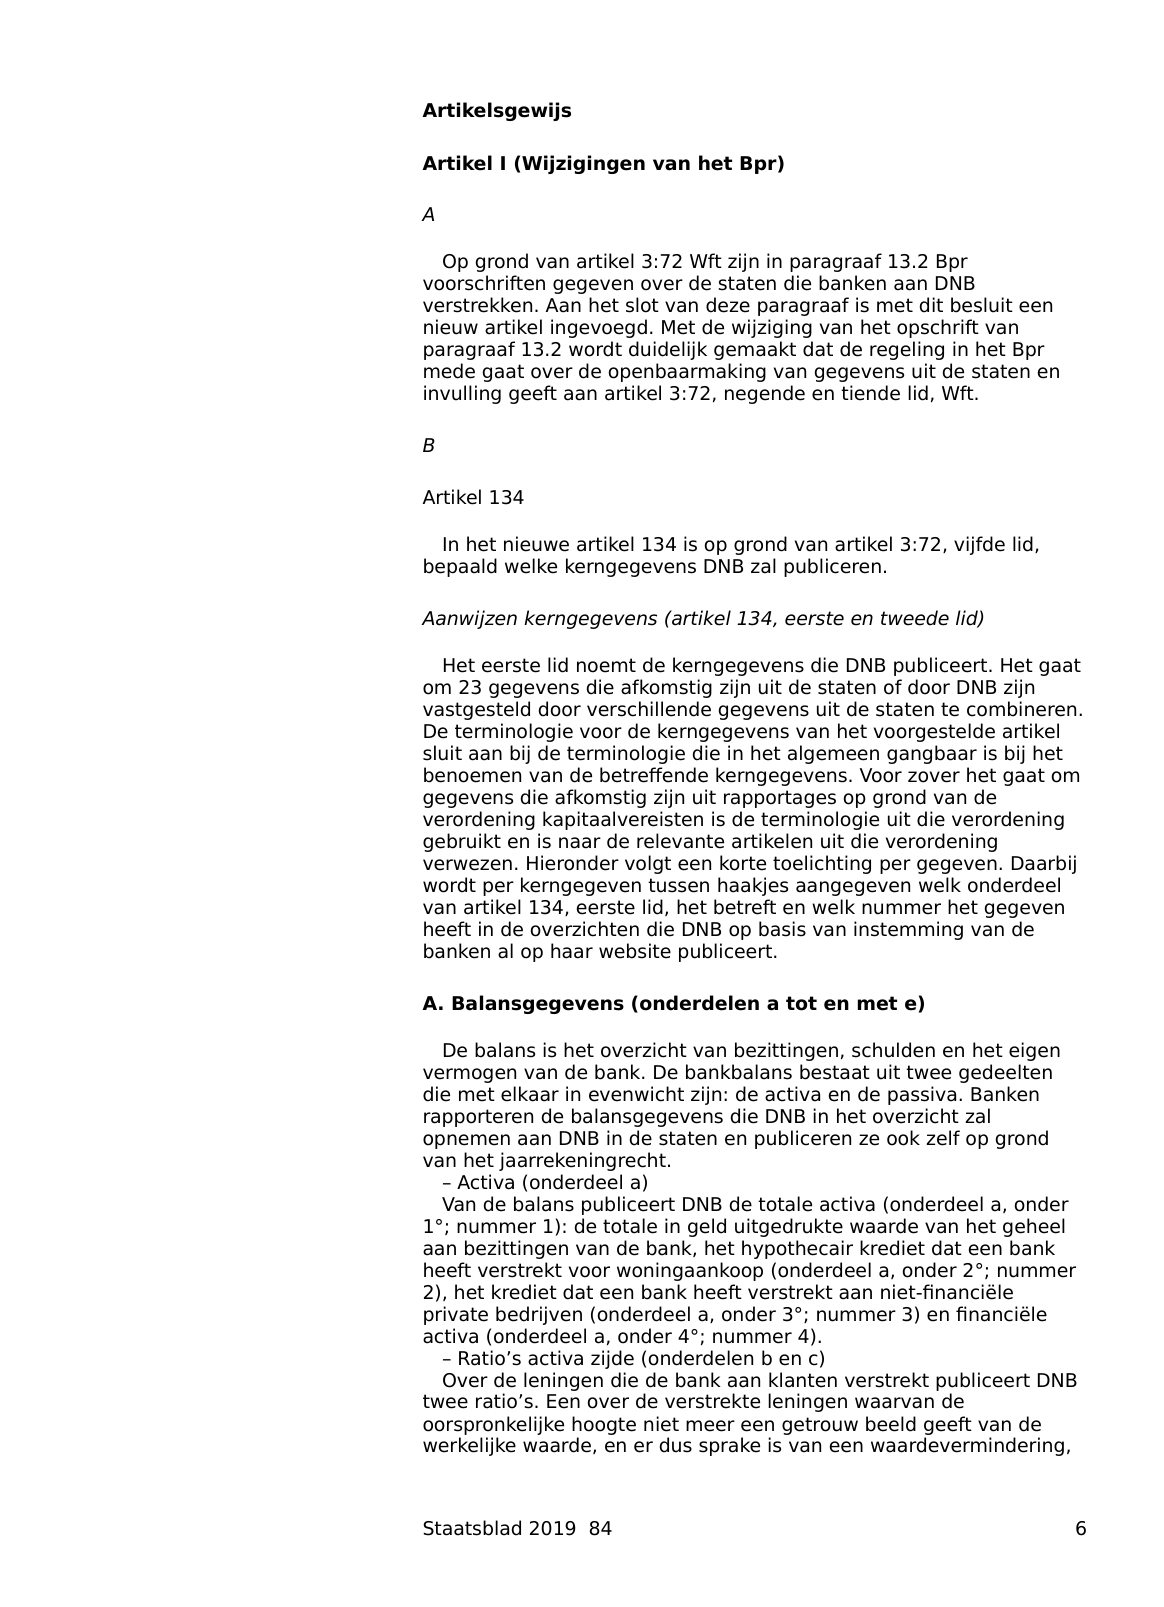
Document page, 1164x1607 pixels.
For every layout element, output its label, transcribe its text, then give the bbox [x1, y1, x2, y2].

text – Ratio’s activa zijde (onderdelen b en c) [422, 1347, 1087, 1369]
subtitle Aanwijzen kerngegevens (artikel 134, eerste en tweede lid) [422, 608, 1087, 630]
text Het eerste lid noemt de kerngegevens die DNB publiceert. Het gaat om 23 gegevens die afkomstig zijn uit de staten of door DNB zijn vastgesteld door verschillende gegevens uit de staten te combineren. De terminologie voor de kerngegevens van het voorgestelde artikel sluit aan bij de terminologie die in het algemeen gangbaar is bij het benoemen van de betreffende kerngegevens. Voor zover het gaat om gegevens die afkomstig zijn uit rapportages op grond van de verordening kapitaalvereisten is de terminologie uit die verordening gebruikt en is naar de relevante artikelen uit die verordening verwezen. Hieronder volgt een korte toelichting per gegeven. Daarbij wordt per kerngegeven tussen haakjes aangegeven welk onderdeel van artikel 134, eerste lid, het betreft en welk nummer het gegeven heeft in de overzichten die DNB op basis van instemming van de banken al op haar website publiceert. [422, 655, 1087, 963]
text In het nieuwe artikel 134 is op grond van artikel 3:72, vijfde lid, bepaald welke kerngegevens DNB zal publiceren. [422, 534, 1087, 578]
text – Activa (onderdeel a) [422, 1172, 1087, 1194]
text Over de leningen die de bank aan klanten verstrekt publiceert DNB twee ratio’s. Een over de verstrekte leningen waarvan de oorspronkelijke hoogte niet meer een getrouw beeld geeft van de werkelijke waarde, en er dus sprake is van een waardevermindering, [422, 1369, 1087, 1457]
subtitle A [422, 204, 1087, 226]
subtitle A. Balansgegevens (onderdelen a tot en met e) [422, 993, 1087, 1015]
subtitle Artikel 134 [422, 487, 1087, 509]
text Op grond van artikel 3:72 Wft zijn in paragraaf 13.2 Bpr voorschriften gegeven over de staten die banken aan DNB verstrekken. Aan het slot van deze paragraaf is met dit besluit een nieuw artikel ingevoegd. Met de wijziging van het opschrift van paragraaf 13.2 wordt duidelijk gemaakt dat de regeling in het Bpr mede gaat over de openbaarmaking van gegevens uit de staten en invulling geeft aan artikel 3:72, negende en tiende lid, Wft. [422, 251, 1087, 405]
subtitle B [422, 435, 1087, 457]
subtitle Artikelsgewijs [422, 100, 1087, 122]
subtitle Artikel I (Wijzigingen van het Bpr) [422, 152, 1087, 174]
text De balans is het overzicht van bezittingen, schulden en het eigen vermogen van de bank. De bankbalans bestaat uit twee gedeelten die met elkaar in evenwicht zijn: de activa en de passiva. Banken rapporteren de balansgegevens die DNB in het overzicht zal opnemen aan DNB in de staten en publiceren ze ook zelf op grond van het jaarrekeningrecht. [422, 1040, 1087, 1172]
text Van de balans publiceert DNB de totale activa (onderdeel a, onder 1°; nummer 1): de totale in geld uitgedrukte waarde van het geheel aan bezittingen van de bank, het hypothecair krediet dat een bank heeft verstrekt voor woningaankoop (onderdeel a, onder 2°; nummer 2), het krediet dat een bank heeft verstrekt aan niet-financiële private bedrijven (onderdeel a, onder 3°; nummer 3) en financiële activa (onderdeel a, onder 4°; nummer 4). [422, 1194, 1087, 1347]
